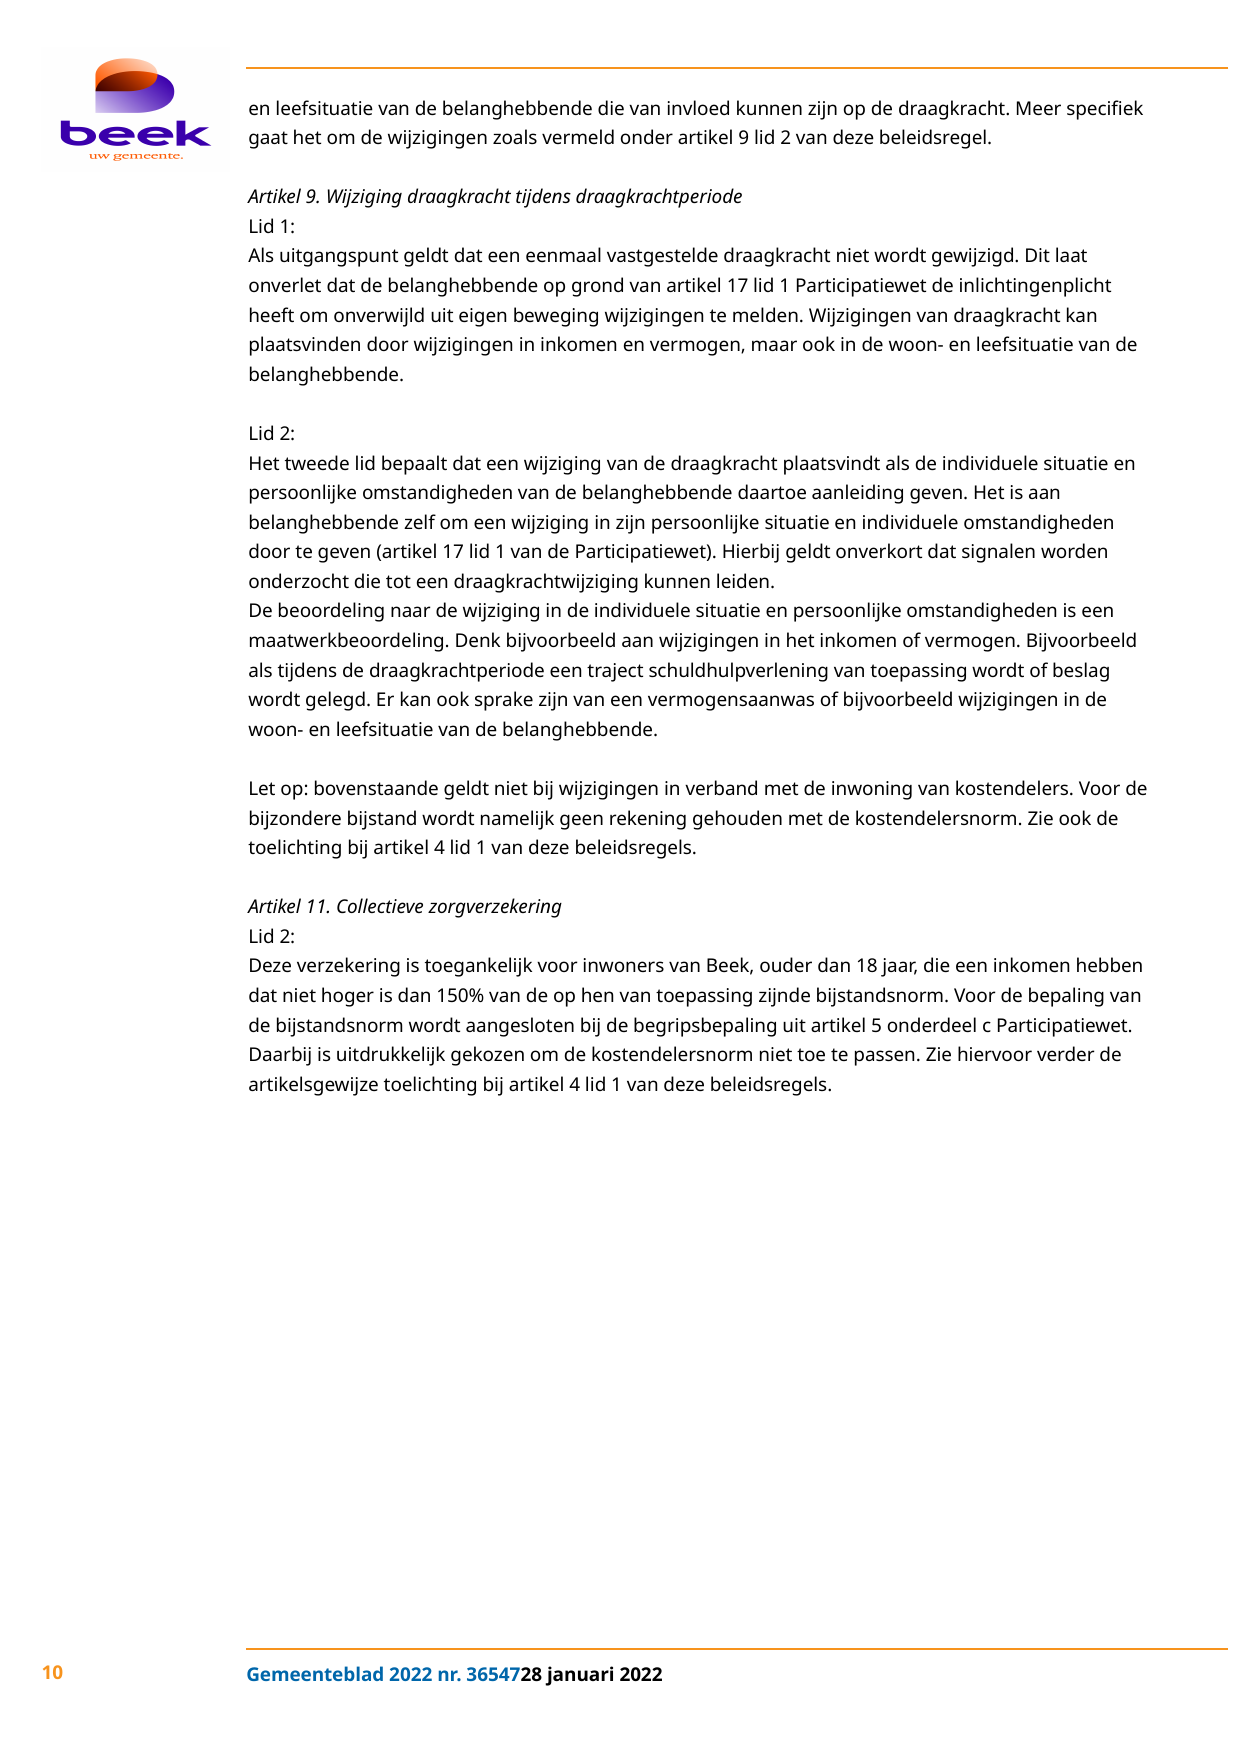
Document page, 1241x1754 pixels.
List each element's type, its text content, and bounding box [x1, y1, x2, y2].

text Artikel 9. Wijziging draagkracht tijdens draagkrachtperiode [248, 183, 1152, 209]
text Lid 1: [248, 213, 1152, 239]
text en leefsituatie van de belanghebbende die van invloed kunnen zijn op de draagkracht. Meer specifiek gaat het om de wijzigingen zoals vermeld onder artikel 9 lid 2 van deze beleidsregel. [248, 95, 1152, 150]
text Deze verzekering is toegankelijk voor inwoners van Beek, ouder dan 18 jaar, die een inkomen hebben dat niet hoger is dan 150% van de op hen van toepassing zijnde bijstandsnorm. Voor de bepaling van de bijstandsnorm wordt aangesloten bij de begripsbepaling uit artikel 5 onderdeel c Participatiewet. Daarbij is uitdrukkelijk gekozen om de kostendelersnorm niet toe te passen. Zie hiervoor verder de artikelsgewijze toelichting bij artikel 4 lid 1 van deze beleidsregels. [248, 953, 1152, 1097]
text De beoordeling naar de wijziging in de individuele situatie en persoonlijke omstandigheden is een maatwerkbeoordeling. Denk bijvoorbeeld aan wijzigingen in het inkomen of vermogen. Bijvoorbeeld als tijdens de draagkrachtperiode een traject schuldhulpverlening van toepassing wordt of beslag wordt gelegd. Er kan ook sprake zijn van een vermogensaanwas of bijvoorbeeld wijzigingen in de woon- en leefsituatie van de belanghebbende. [248, 598, 1152, 742]
text Lid 2: [248, 420, 1152, 446]
picture [41, 47, 231, 172]
text Artikel 11. Collectieve zorgverzekering [248, 893, 1152, 919]
text Let op: bovenstaande geldt niet bij wijzigingen in verband met de inwoning van kostendelers. Voor de bijzondere bijstand wordt namelijk geen rekening gehouden met de kostendelersnorm. Zie ook de toelichting bij artikel 4 lid 1 van deze beleidsregels. [248, 775, 1152, 860]
text Als uitgangspunt geldt dat een eenmaal vastgestelde draagkracht niet wordt gewijzigd. Dit laat onverlet dat de belanghebbende op grond van artikel 17 lid 1 Participatiewet de inlichtingenplicht heeft om onverwijld uit eigen beweging wijzigingen te melden. Wijzigingen van draagkracht kan plaatsvinden door wijzigingen in inkomen en vermogen, maar ook in de woon- en leefsituatie van de belanghebbende. [248, 243, 1152, 387]
text Lid 2: [248, 923, 1152, 949]
text Het tweede lid bepaalt dat een wijziging van de draagkracht plaatsvindt als de individuele situatie en persoonlijke omstandigheden van de belanghebbende daartoe aanleiding geven. Het is aan belanghebbende zelf om een wijziging in zijn persoonlijke situatie en individuele omstandigheden door te geven (artikel 17 lid 1 van de Participatiewet). Hierbij geldt onverkort dat signalen worden onderzocht die tot een draagkrachtwijziging kunnen leiden. [248, 450, 1152, 594]
